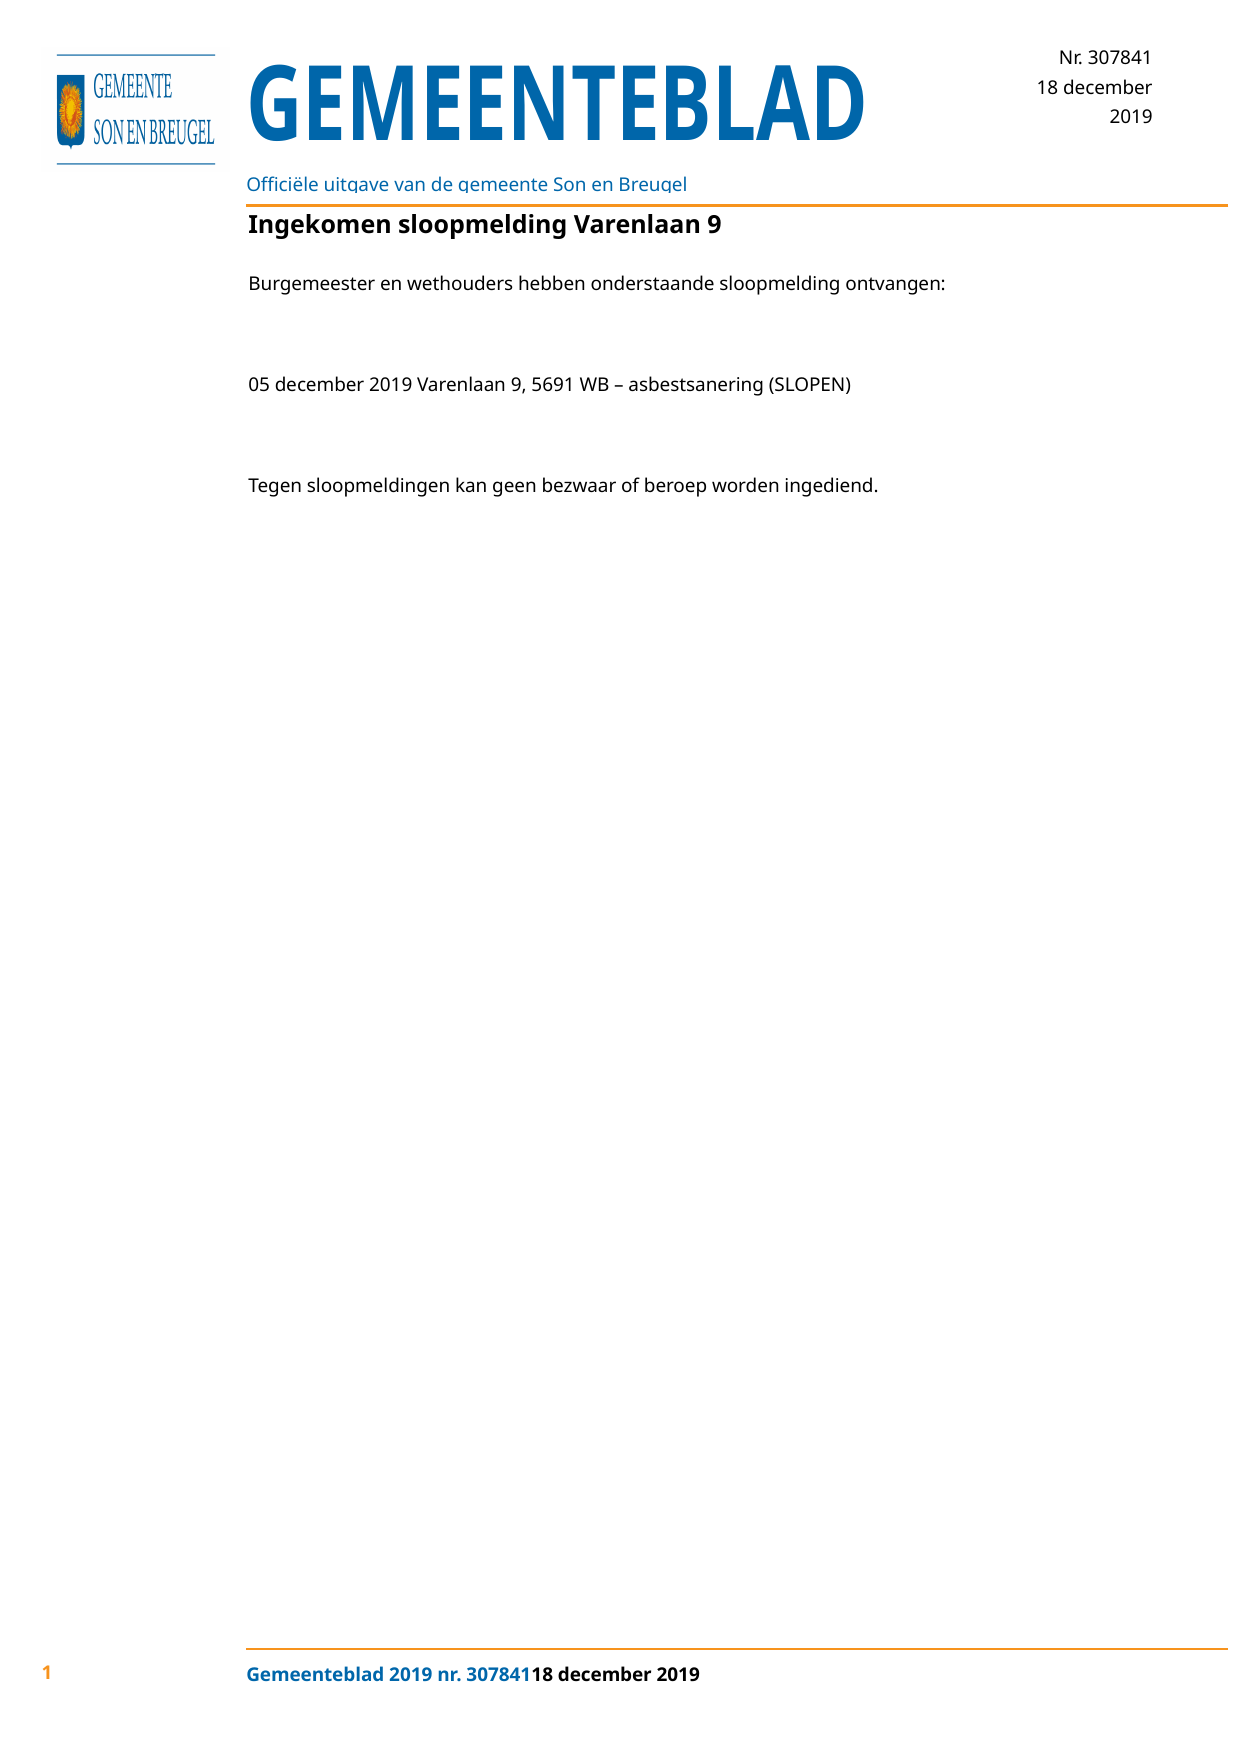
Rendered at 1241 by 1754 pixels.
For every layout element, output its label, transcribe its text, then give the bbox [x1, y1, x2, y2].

text Burgemeester en wethouders hebben onderstaande sloopmelding ontvangen: [248, 270, 1152, 296]
text 05 december 2019 Varenlaan 9, 5691 WB – asbestsanering (SLOPEN) [248, 371, 1152, 397]
picture [41, 47, 231, 172]
text Tegen sloopmeldingen kan geen bezwaar of beroep worden ingediend. [248, 472, 1152, 498]
text Ingekomen sloopmelding Varenlaan 9 [248, 207, 1152, 241]
